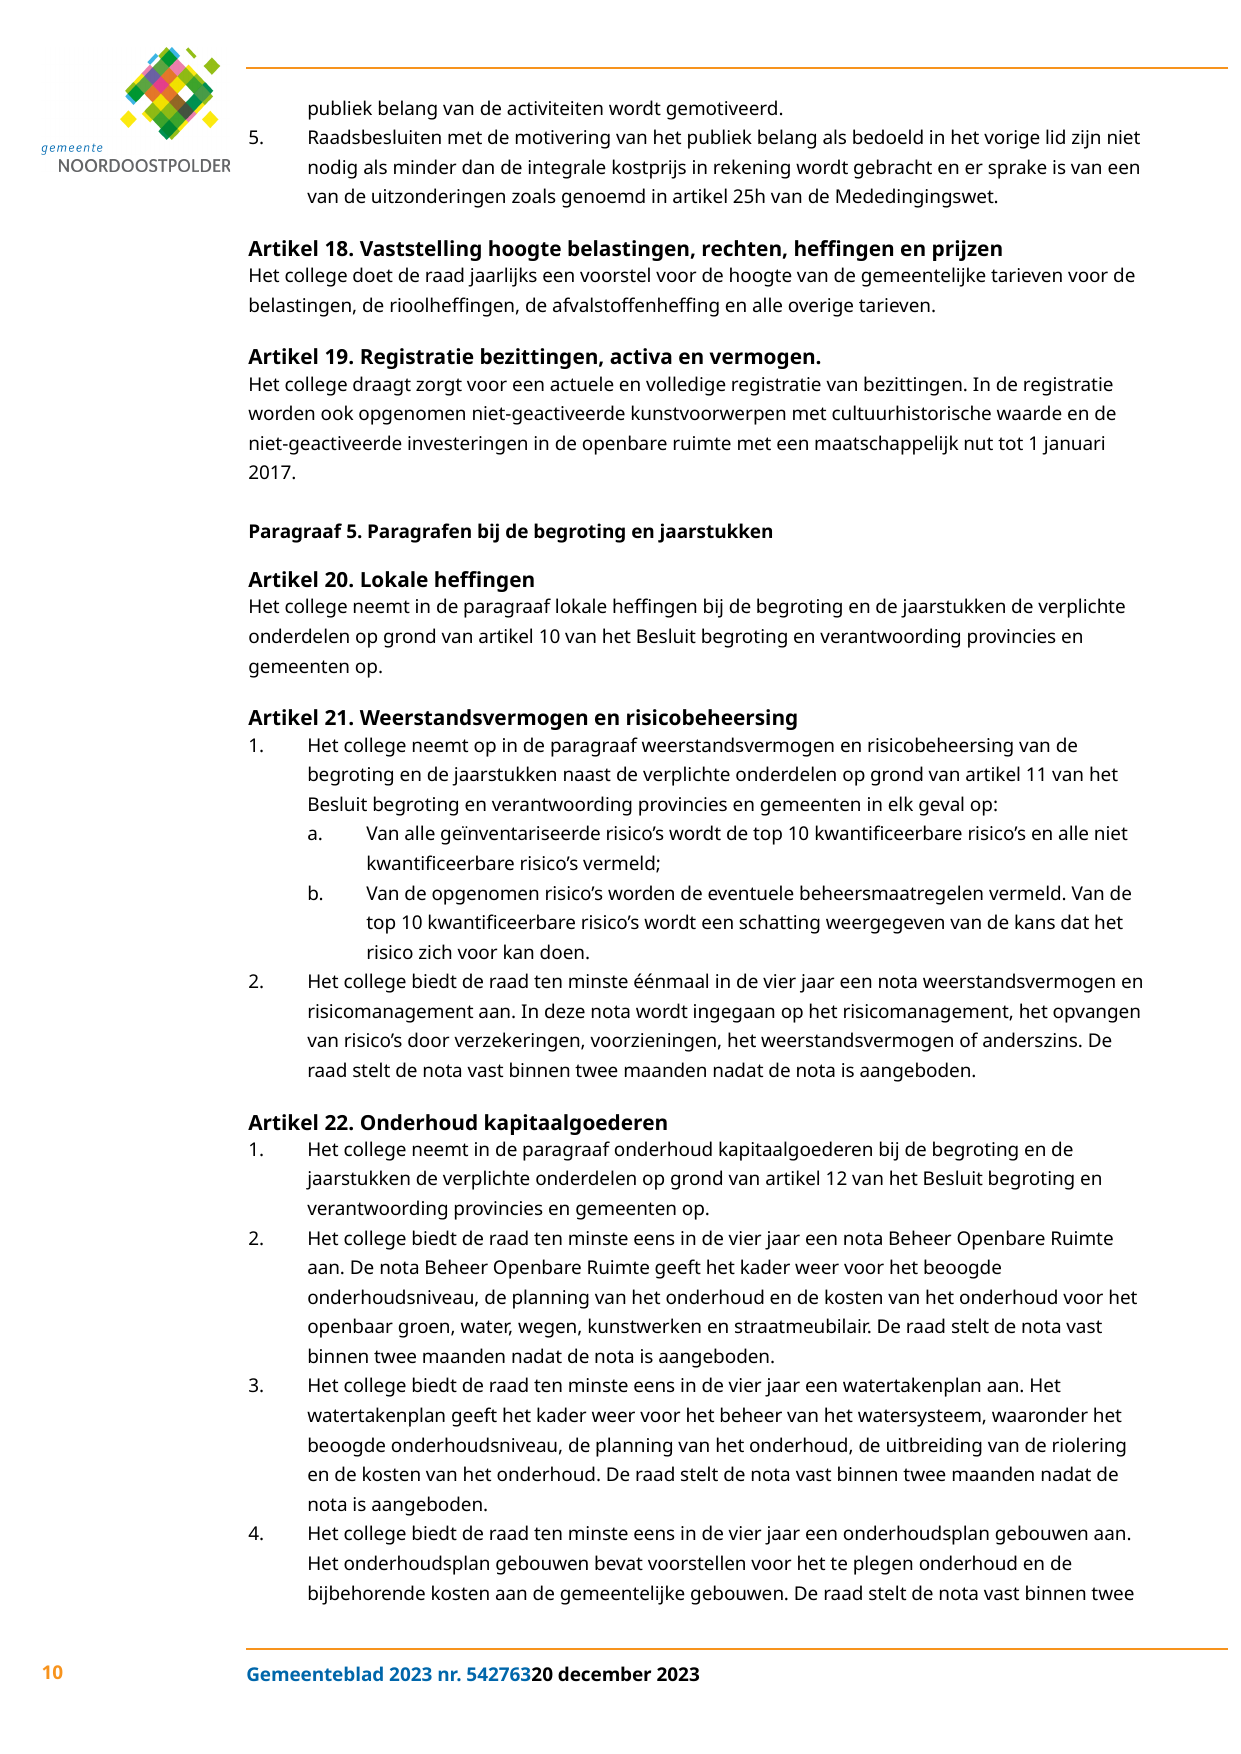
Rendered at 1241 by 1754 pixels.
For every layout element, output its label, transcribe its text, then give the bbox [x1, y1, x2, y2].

list Raadsbesluiten met de motivering van het publiek belang als bedoeld in het vorige lid zijn niet nodig als minder dan de integrale kostprijs in rekening wordt gebracht en er sprake is van een van de uitzonderingen zoals genoemd in artikel 25h van de Mededingingswet. [248, 124, 1152, 209]
text Artikel 18. Vaststelling hoogte belastingen, rechten, heffingen en prijzen [248, 234, 1152, 262]
list Het college neemt op in de paragraaf weerstandsvermogen en risicobeheersing van de begroting en de jaarstukken naast de verplichte onderdelen op grond van artikel 11 van het Besluit begroting en verantwoording provincies en gemeenten in elk geval op: [248, 732, 1152, 817]
text Artikel 19. Registratie bezittingen, activa en vermogen. [248, 342, 1152, 371]
text Het college doet de raad jaarlijks een voorstel voor de hoogte van de gemeentelijke tarieven voor de belastingen, de rioolheffingen, de afvalstoffenheffing en alle overige tarieven. [248, 262, 1152, 318]
picture [41, 47, 231, 172]
list publiek belang van de activiteiten wordt gemotiveerd. [248, 95, 1152, 121]
text Het college draagt zorgt voor een actuele en volledige registratie van bezittingen. In de registratie worden ook opgenomen niet-geactiveerde kunstvoorwerpen met cultuurhistorische waarde en de niet-geactiveerde investeringen in de openbare ruimte met een maatschappelijk nut tot 1 januari 2017. [248, 371, 1152, 485]
list Het college biedt de raad ten minste éénmaal in de vier jaar een nota weerstandsvermogen en risicomanagement aan. In deze nota wordt ingegaan op het risicomanagement, het opvangen van risico’s door verzekeringen, voorzieningen, het weerstandsvermogen of anderszins. De raad stelt de nota vast binnen twee maanden nadat de nota is aangeboden. [248, 968, 1152, 1083]
text Artikel 20. Lokale heffingen [248, 565, 1152, 594]
text Artikel 21. Weerstandsvermogen en risicobeheersing [248, 703, 1152, 732]
list Het college neemt in de paragraaf onderhoud kapitaalgoederen bij de begroting en de jaarstukken de verplichte onderdelen op grond van artikel 12 van het Besluit begroting en verantwoording provincies en gemeenten op. [248, 1136, 1152, 1221]
list Het college biedt de raad ten minste eens in de vier jaar een nota Beheer Openbare Ruimte aan. De nota Beheer Openbare Ruimte geeft het kader weer voor het beoogde onderhoudsniveau, de planning van het onderhoud en de kosten van het onderhoud voor het openbaar groen, water, wegen, kunstwerken en straatmeubilair. De raad stelt de nota vast binnen twee maanden nadat de nota is aangeboden. [248, 1225, 1152, 1369]
text Paragraaf 5. Paragrafen bij de begroting en jaarstukken [248, 519, 1152, 544]
text Artikel 22. Onderhoud kapitaalgoederen [248, 1108, 1152, 1136]
text Het college neemt in de paragraaf lokale heffingen bij de begroting en de jaarstukken de verplichte onderdelen op grond van artikel 10 van het Besluit begroting en verantwoording provincies en gemeenten op. [248, 594, 1152, 679]
list Van de opgenomen risico’s worden de eventuele beheersmaatregelen vermeld. Van de top 10 kwantificeerbare risico’s wordt een schatting weergegeven van de kans dat het risico zich voor kan doen. [307, 880, 1152, 964]
list Van alle geïnventariseerde risico’s wordt de top 10 kwantificeerbare risico’s en alle niet kwantificeerbare risico’s vermeld; [307, 821, 1152, 876]
list Het college biedt de raad ten minste eens in de vier jaar een watertakenplan aan. Het watertakenplan geeft het kader weer voor het beheer van het watersysteem, waaronder het beoogde onderhoudsniveau, de planning van het onderhoud, de uitbreiding van de riolering en de kosten van het onderhoud. De raad stelt de nota vast binnen twee maanden nadat de nota is aangeboden. [248, 1373, 1152, 1517]
list Het college biedt de raad ten minste eens in de vier jaar een onderhoudsplan gebouwen aan. Het onderhoudsplan gebouwen bevat voorstellen voor het te plegen onderhoud en de bijbehorende kosten aan de gemeentelijke gebouwen. De raad stelt de nota vast binnen twee [248, 1521, 1152, 1606]
